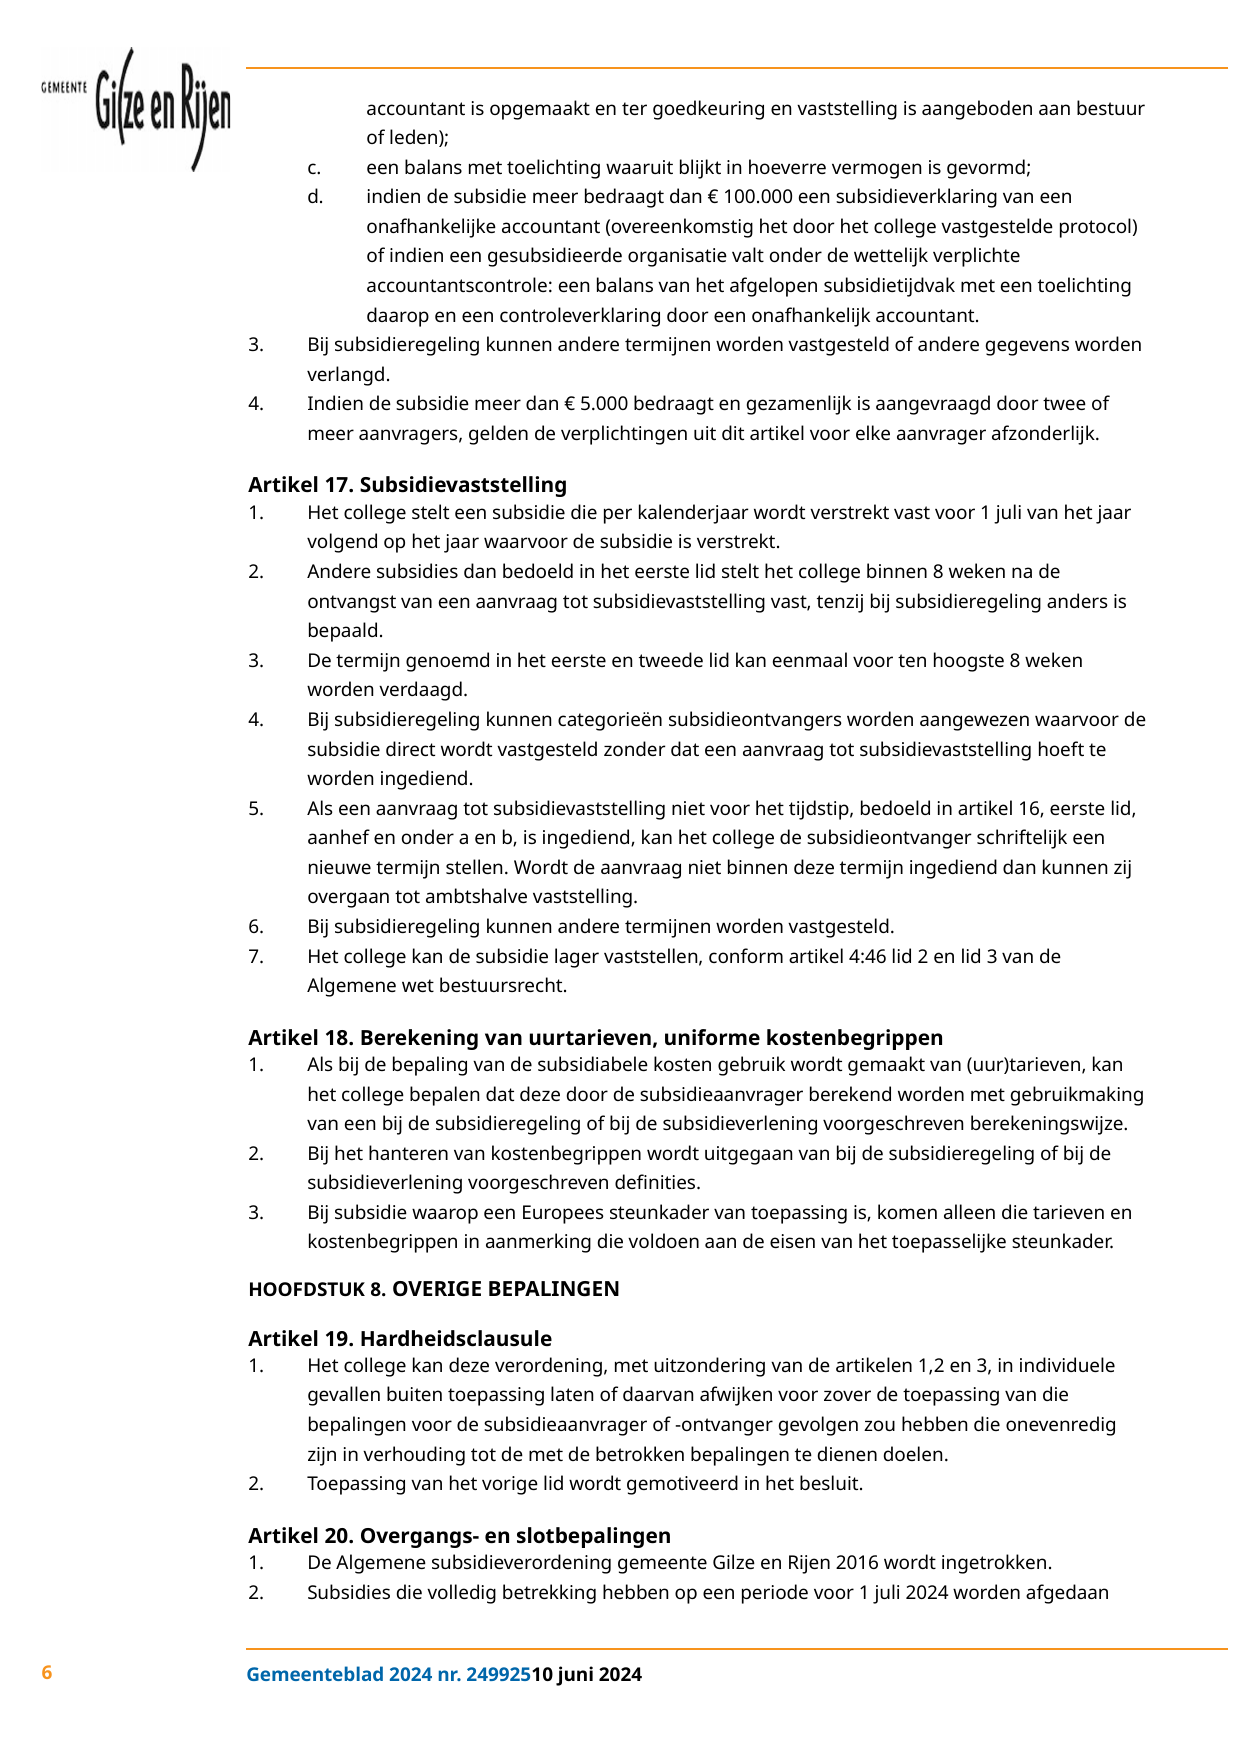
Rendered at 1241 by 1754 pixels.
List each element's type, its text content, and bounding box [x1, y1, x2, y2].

text Artikel 20. Overgangs- en slotbepalingen [248, 1521, 1152, 1549]
list Bij subsidieregeling kunnen categorieën subsidieontvangers worden aangewezen waarvoor de subsidie direct wordt vastgesteld zonder dat een aanvraag tot subsidievaststelling hoeft te worden ingediend. [248, 706, 1152, 791]
list indien de subsidie meer bedraagt dan € 100.000 een subsidieverklaring van een onafhankelijke accountant (overeenkomstig het door het college vastgestelde protocol) of indien een gesubsidieerde organisatie valt onder de wettelijk verplichte accountantscontrole: een balans van het afgelopen subsidietijdvak met een toelichting daarop en een controleverklaring door een onafhankelijk accountant. [307, 183, 1152, 328]
list De Algemene subsidieverordening gemeente Gilze en Rijen 2016 wordt ingetrokken. [248, 1549, 1152, 1575]
list Bij subsidieregeling kunnen andere termijnen worden vastgesteld. [248, 913, 1152, 939]
list Bij het hanteren van kostenbegrippen wordt uitgegaan van bij de subsidieregeling of bij de subsidieverlening voorgeschreven definities. [248, 1140, 1152, 1195]
list een balans met toelichting waaruit blijkt in hoeverre vermogen is gevormd; [307, 154, 1152, 180]
list Andere subsidies dan bedoeld in het eerste lid stelt het college binnen 8 weken na de ontvangst van een aanvraag tot subsidievaststelling vast, tenzij bij subsidieregeling anders is bepaald. [248, 558, 1152, 643]
list accountant is opgemaakt en ter goedkeuring en vaststelling is aangeboden aan bestuur of leden); [307, 95, 1152, 150]
list Subsidies die volledig betrekking hebben op een periode voor 1 juli 2024 worden afgedaan [248, 1579, 1152, 1604]
list Het college stelt een subsidie die per kalenderjaar wordt verstrekt vast voor 1 juli van het jaar volgend op het jaar waarvoor de subsidie is verstrekt. [248, 499, 1152, 554]
list Bij subsidie waarop een Europees steunkader van toepassing is, komen alleen die tarieven en kostenbegrippen in aanmerking die voldoen aan de eisen van het toepasselijke steunkader. [248, 1199, 1152, 1254]
text Artikel 18. Berekening van uurtarieven, uniforme kostenbegrippen [248, 1023, 1152, 1051]
list De termijn genoemd in het eerste en tweede lid kan eenmaal voor ten hoogste 8 weken worden verdaagd. [248, 647, 1152, 702]
list Het college kan deze verordening, met uitzondering van de artikelen 1,2 en 3, in individuele gevallen buiten toepassing laten of daarvan afwijken voor zover de toepassing van die bepalingen voor de subsidieaanvrager of -ontvanger gevolgen zou hebben die onevenredig zijn in verhouding tot de met de betrokken bepalingen te dienen doelen. [248, 1352, 1152, 1467]
list Toepassing van het vorige lid wordt gemotiveerd in het besluit. [248, 1470, 1152, 1496]
text HOOFDSTUK 8. OVERIGE BEPALINGEN [248, 1274, 1152, 1303]
list Als een aanvraag tot subsidievaststelling niet voor het tijdstip, bedoeld in artikel 16, eerste lid, aanhef en onder a en b, is ingediend, kan het college de subsidieontvanger schriftelijk een nieuwe termijn stellen. Wordt de aanvraag niet binnen deze termijn ingediend dan kunnen zij overgaan tot ambtshalve vaststelling. [248, 795, 1152, 909]
picture [41, 47, 231, 172]
list Als bij de bepaling van de subsidiabele kosten gebruik wordt gemaakt van (uur)tarieven, kan het college bepalen dat deze door de subsidieaanvrager berekend worden met gebruikmaking van een bij de subsidieregeling of bij de subsidieverlening voorgeschreven berekeningswijze. [248, 1051, 1152, 1136]
list Bij subsidieregeling kunnen andere termijnen worden vastgesteld of andere gegevens worden verlangd. [248, 331, 1152, 387]
list Het college kan de subsidie lager vaststellen, conform artikel 4:46 lid 2 en lid 3 van de Algemene wet bestuursrecht. [248, 943, 1152, 998]
text Artikel 17. Subsidievaststelling [248, 471, 1152, 499]
list Indien de subsidie meer dan € 5.000 bedraagt en gezamenlijk is aangevraagd door twee of meer aanvragers, gelden de verplichtingen uit dit artikel voor elke aanvrager afzonderlijk. [248, 391, 1152, 446]
text Artikel 19. Hardheidsclausule [248, 1324, 1152, 1352]
